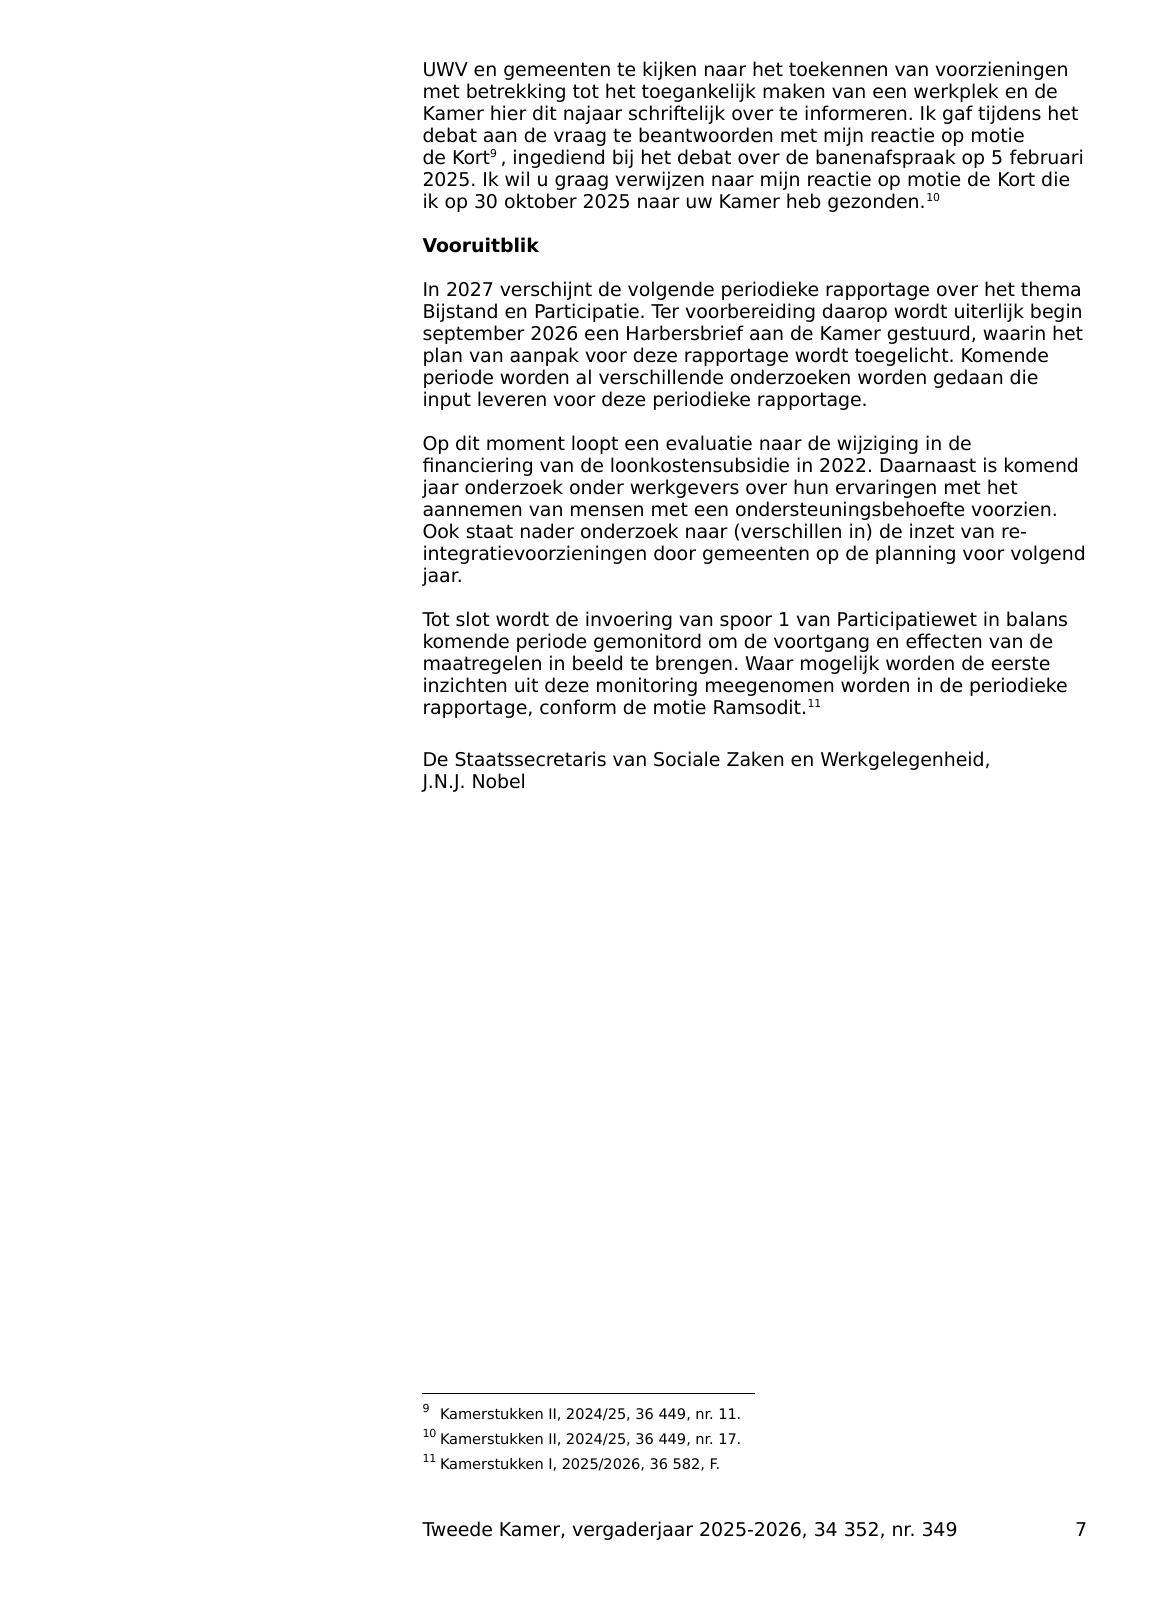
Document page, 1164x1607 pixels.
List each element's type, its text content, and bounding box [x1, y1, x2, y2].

text Kamerstukken II, 2024/25, 36 449, nr. 17. [422, 1427, 1087, 1449]
text Kamerstukken I, 2025/2026, 36 582, F. [422, 1452, 1087, 1474]
text De Staatssecretaris van Sociale Zaken en Werkgelegenheid, J.N.J. Nobel [422, 749, 1087, 793]
subtitle Vooruitblik [422, 235, 1087, 257]
text Tot slot wordt de invoering van spoor 1 van Participatiewet in balans komende periode gemonitord om de voortgang en effecten van de maatregelen in beeld te brengen. Waar mogelijk worden de eerste inzichten uit deze monitoring meegenomen worden in de periodieke rapportage, conform de motie Ramsodit. [422, 609, 1087, 719]
text In 2027 verschijnt de volgende periodieke rapportage over het thema Bijstand en Participatie. Ter voorbereiding daarop wordt uiterlijk begin september 2026 een Harbersbrief aan de Kamer gestuurd, waarin het plan van aanpak voor deze rapportage wordt toegelicht. Komende periode worden al verschillende onderzoeken worden gedaan die input leveren voor deze periodieke rapportage. [422, 279, 1087, 411]
text UWV en gemeenten te kijken naar het toekennen van voorzieningen met betrekking tot het toegankelijk maken van een werkplek en de Kamer hier dit najaar schriftelijk over te informeren. Ik gaf tijdens het debat aan de vraag te beantwoorden met mijn reactie op motie de Kort, ingediend bij het debat over de banenafspraak op 5 februari 2025. Ik wil u graag verwijzen naar mijn reactie op motie de Kort die ik op 30 oktober 2025 naar uw Kamer heb gezonden. [422, 59, 1087, 213]
text Kamerstukken II, 2024/25, 36 449, nr. 11. [422, 1402, 1087, 1424]
text Op dit moment loopt een evaluatie naar de wijziging in de financiering van de loonkostensubsidie in 2022. Daarnaast is komend jaar onderzoek onder werkgevers over hun ervaringen met het aannemen van mensen met een ondersteuningsbehoefte voorzien. Ook staat nader onderzoek naar (verschillen in) de inzet van re-integratievoorzieningen door gemeenten op de planning voor volgend jaar. [422, 433, 1087, 587]
